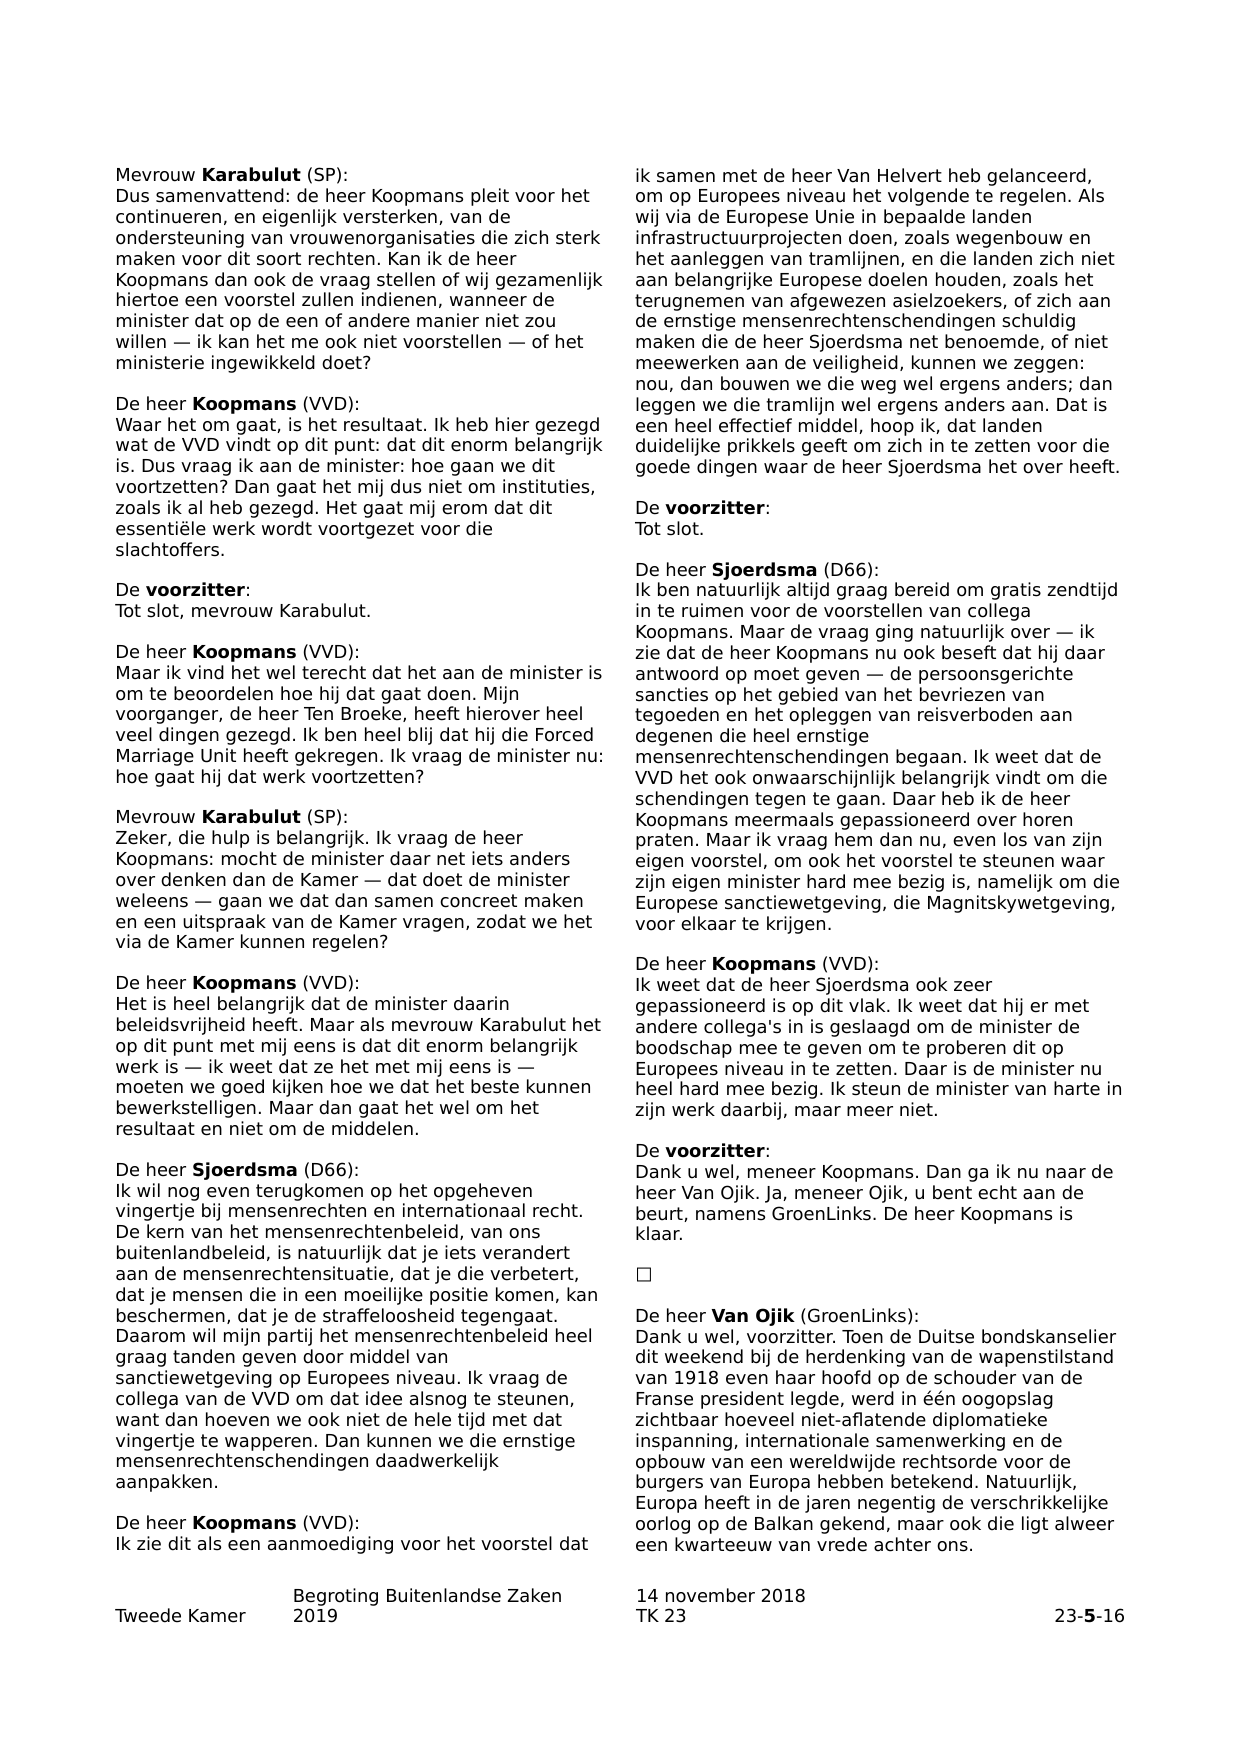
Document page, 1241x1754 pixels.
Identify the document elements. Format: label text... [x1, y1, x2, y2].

text Ik zie dit als een aanmoediging voor het voorstel dat [115, 1534, 605, 1554]
text De voorzitter: [115, 580, 605, 601]
text Dus samenvattend: de heer Koopmans pleit voor het continueren, en eigenlijk versterken, van de ondersteuning van vrouwenorganisaties die zich sterk maken voor dit soort rechten. Kan ik de heer Koopmans dan ook de vraag stellen of wij gezamenlijk hiertoe een voorstel zullen indienen, wanneer de minister dat op de een of andere manier niet zou willen — ik kan het me ook niet voorstellen — of het ministerie ingewikkeld doet? [115, 186, 605, 373]
text De heer Koopmans (VVD): [115, 1513, 605, 1534]
text Ik weet dat de heer Sjoerdsma ook zeer gepassioneerd is op dit vlak. Ik weet dat hij er met andere collega's in is geslaagd om de minister de boodschap mee te geven om te proberen dit op Europees niveau in te zetten. Daar is de minister nu heel hard mee bezig. Ik steun de minister van harte in zijn werk daarbij, maar meer niet. [635, 975, 1125, 1121]
text Het is heel belangrijk dat de minister daarin beleidsvrijheid heeft. Maar als mevrouw Karabulut het op dit punt met mij eens is dat dit enorm belangrijk werk is — ik weet dat ze het met mij eens is — moeten we goed kijken hoe we dat het beste kunnen bewerkstelligen. Maar dan gaat het wel om het resultaat en niet om de middelen. [115, 994, 605, 1140]
text De heer Koopmans (VVD): [115, 973, 605, 994]
text De heer Koopmans (VVD): [115, 393, 605, 414]
text Zeker, die hulp is belangrijk. Ik vraag de heer Koopmans: mocht de minister daar net iets anders over denken dan de Kamer — dat doet de minister weleens — gaan we dat dan samen concreet maken en een uitspraak van de Kamer vragen, zodat we het via de Kamer kunnen regelen? [115, 828, 605, 953]
text Mevrouw Karabulut (SP): [115, 807, 605, 828]
text De heer Sjoerdsma (D66): [635, 559, 1125, 580]
text Dank u wel, meneer Koopmans. Dan ga ik nu naar de heer Van Ojik. Ja, meneer Ojik, u bent echt aan de beurt, namens GroenLinks. De heer Koopmans is klaar. [635, 1162, 1125, 1245]
text Mevrouw Karabulut (SP): [115, 165, 605, 186]
text De voorzitter: [635, 498, 1125, 518]
text Maar ik vind het wel terecht dat het aan de minister is om te beoordelen hoe hij dat gaat doen. Mijn voorganger, de heer Ten Broeke, heeft hierover heel veel dingen gezegd. Ik ben heel blij dat hij die Forced Marriage Unit heeft gekregen. Ik vraag de minister nu: hoe gaat hij dat werk voortzetten? [115, 662, 605, 787]
text Ik ben natuurlijk altijd graag bereid om gratis zendtijd in te ruimen voor de voorstellen van collega Koopmans. Maar de vraag ging natuurlijk over — ik zie dat de heer Koopmans nu ook beseft dat hij daar antwoord op moet geven — de persoonsgerichte sancties op het gebied van het bevriezen van tegoeden en het opleggen van reisverboden aan degenen die heel ernstige mensenrechtenschendingen begaan. Ik weet dat de VVD het ook onwaarschijnlijk belangrijk vindt om die schendingen tegen te gaan. Daar heb ik de heer Koopmans meermaals gepassioneerd over horen praten. Maar ik vraag hem dan nu, even los van zijn eigen voorstel, om ook het voorstel te steunen waar zijn eigen minister hard mee bezig is, namelijk om die Europese sanctiewetgeving, die Magnitskywetgeving, voor elkaar te krijgen. [635, 580, 1125, 934]
text Waar het om gaat, is het resultaat. Ik heb hier gezegd wat de VVD vindt op dit punt: dat dit enorm belangrijk is. Dus vraag ik aan de minister: hoe gaan we dit voortzetten? Dan gaat het mij dus niet om instituties, zoals ik al heb gezegd. Het gaat mij erom dat dit essentiële werk wordt voortgezet voor die slachtoffers. [115, 414, 605, 560]
text Tot slot, mevrouw Karabulut. [115, 601, 605, 622]
text De heer Van Ojik (GroenLinks): [635, 1306, 1125, 1326]
text De voorzitter: [635, 1141, 1125, 1162]
text De heer Koopmans (VVD): [115, 642, 605, 662]
text Dank u wel, voorzitter. Toen de Duitse bondskanselier dit weekend bij de herdenking van de wapenstilstand van 1918 even haar hoofd op de schouder van de Franse president legde, werd in één oogopslag zichtbaar hoeveel niet-aflatende diplomatieke inspanning, internationale samenwerking en de opbouw van een wereldwijde rechtsorde voor de burgers van Europa hebben betekend. Natuurlijk, Europa heeft in de jaren negentig de verschrikkelijke oorlog op de Balkan gekend, maar ook die ligt alweer een kwarteeuw van vrede achter ons. [635, 1326, 1125, 1556]
text De heer Koopmans (VVD): [635, 954, 1125, 975]
text Ik wil nog even terugkomen op het opgeheven vingertje bij mensenrechten en internationaal recht. De kern van het mensenrechtenbeleid, van ons buitenlandbeleid, is natuurlijk dat je iets verandert aan de mensenrechtensituatie, dat je die verbetert, dat je mensen die in een moeilijke positie komen, kan beschermen, dat je de straffeloosheid tegengaat. Daarom wil mijn partij het mensenrechtenbeleid heel graag tanden geven door middel van sanctiewetgeving op Europees niveau. Ik vraag de collega van de VVD om dat idee alsnog te steunen, want dan hoeven we ook niet de hele tijd met dat vingertje te wapperen. Dan kunnen we die ernstige mensenrechtenschendingen daadwerkelijk aanpakken. [115, 1180, 605, 1493]
text ik samen met de heer Van Helvert heb gelanceerd, om op Europees niveau het volgende te regelen. Als wij via de Europese Unie in bepaalde landen infrastructuurprojecten doen, zoals wegenbouw en het aanleggen van tramlijnen, en die landen zich niet aan belangrijke Europese doelen houden, zoals het terugnemen van afgewezen asielzoekers, of zich aan de ernstige mensenrechtenschendingen schuldig maken die de heer Sjoerdsma net benoemde, of niet meewerken aan de veiligheid, kunnen we zeggen: nou, dan bouwen we die weg wel ergens anders; dan leggen we die tramlijn wel ergens anders aan. Dat is een heel effectief middel, hoop ik, dat landen duidelijke prikkels geeft om zich in te zetten voor die goede dingen waar de heer Sjoerdsma het over heeft. [635, 165, 1125, 478]
text ⬜ [635, 1265, 1125, 1286]
text Tot slot. [635, 518, 1125, 539]
text De heer Sjoerdsma (D66): [115, 1160, 605, 1180]
